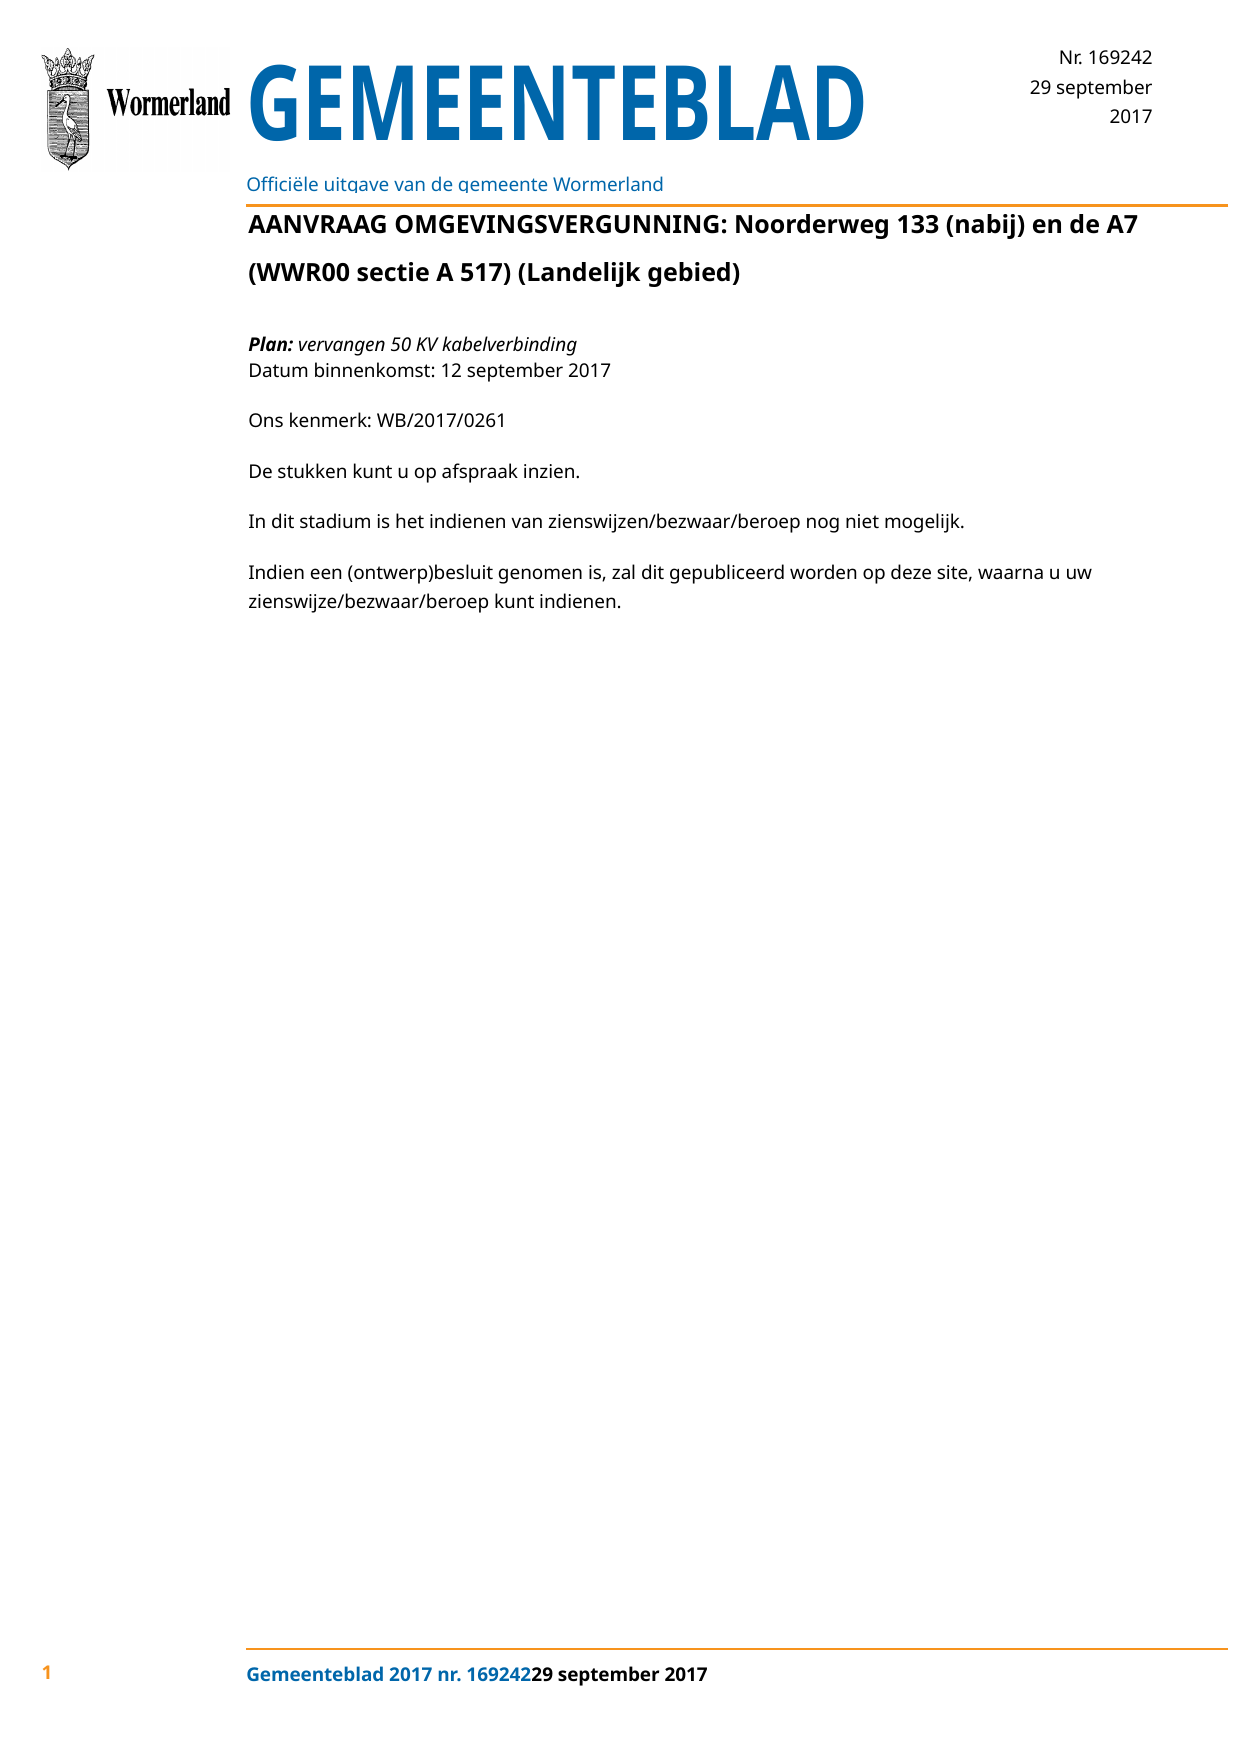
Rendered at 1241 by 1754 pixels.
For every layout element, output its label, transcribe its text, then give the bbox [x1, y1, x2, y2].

text AANVRAAG OMGEVINGSVERGUNNING: Noorderweg 133 (nabij) en de A7 (WWR00 sectie A 517) (Landelijk gebied) [248, 207, 1152, 288]
text Ons kenmerk: WB/2017/0261 [248, 408, 1152, 433]
text De stukken kunt u op afspraak inzien. [248, 458, 1152, 484]
text Plan: vervangen 50 KV kabelverbinding [248, 331, 1152, 357]
picture [41, 47, 231, 172]
text Indien een (ontwerp)besluit genomen is, zal dit gepubliceerd worden op deze site, waarna u uw zienswijze/bezwaar/beroep kunt indienen. [248, 559, 1152, 614]
text In dit stadium is het indienen van zienswijzen/bezwaar/beroep nog niet mogelijk. [248, 508, 1152, 534]
text Datum binnenkomst: 12 september 2017 [248, 357, 1152, 383]
